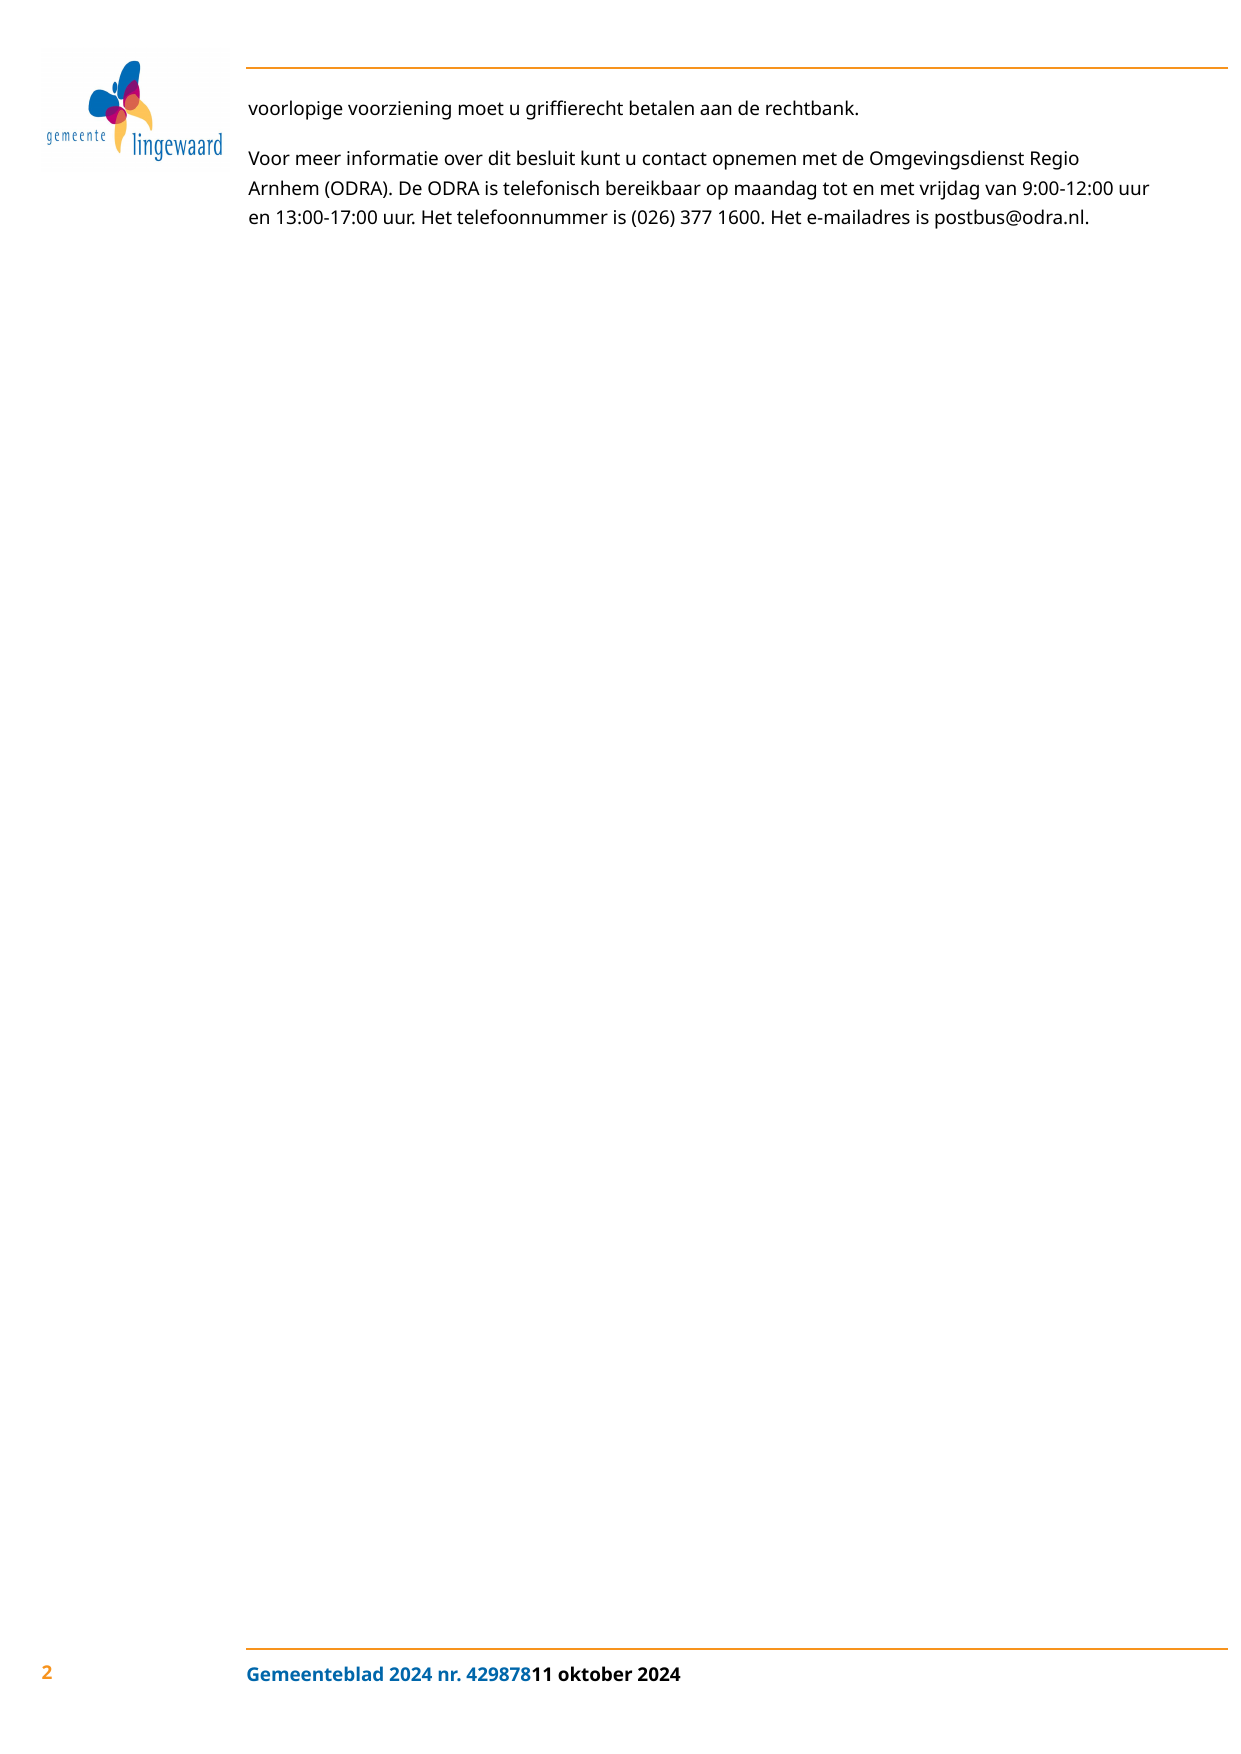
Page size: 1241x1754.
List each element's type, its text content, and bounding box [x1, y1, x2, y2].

text Voor meer informatie over dit besluit kunt u contact opnemen met de Omgevingsdienst Regio Arnhem (ODRA). De ODRA is telefonisch bereikbaar op maandag tot en met vrijdag van 9:00-12:00 uur en 13:00-17:00 uur. Het telefoonnummer is (026) 377 1600. Het e-mailadres is postbus@odra.nl. [248, 145, 1152, 230]
text voorlopige voorziening moet u griffierecht betalen aan de rechtbank. [248, 95, 1152, 121]
picture [41, 47, 231, 172]
